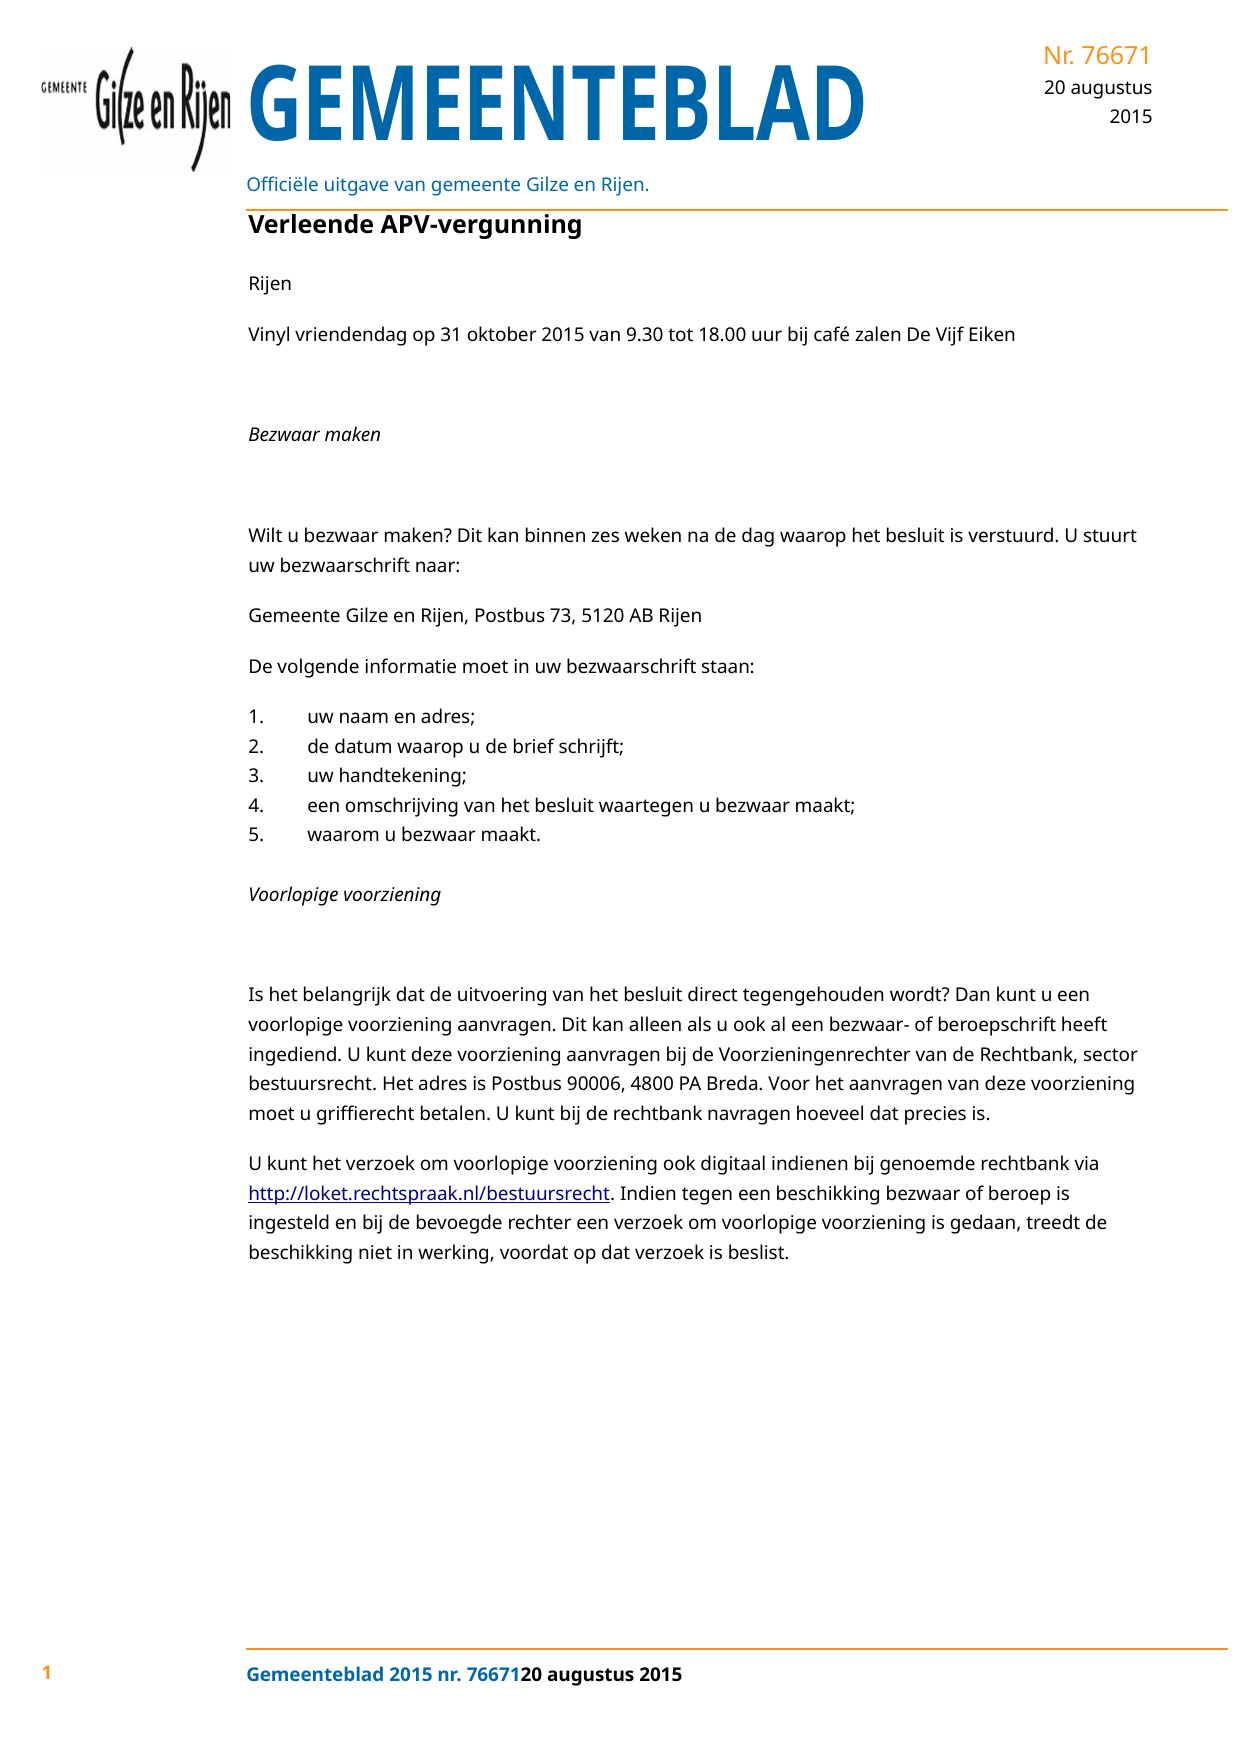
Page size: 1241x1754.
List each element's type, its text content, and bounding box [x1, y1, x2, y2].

picture [41, 47, 231, 172]
text Bezwaar maken [248, 422, 1152, 447]
text Rijen [248, 270, 1152, 296]
text Verleende APV-vergunning [248, 211, 1152, 241]
text Vinyl vriendendag op 31 oktober 2015 van 9.30 tot 18.00 uur bij café zalen De Vijf Eiken [248, 321, 1152, 346]
text Wilt u bezwaar maken? Dit kan binnen zes weken na de dag waarop het besluit is verstuurd. U stuurt uw bezwaarschrift naar: [248, 522, 1152, 578]
text Gemeente Gilze en Rijen, Postbus 73, 5120 AB Rijen [248, 602, 1152, 628]
text Voorlopige voorziening [248, 881, 1152, 906]
text U kunt het verzoek om voorlopige voorziening ook digitaal indienen bij genoemde rechtbank via http://loket.rechtspraak.nl/bestuursrecht. Indien tegen een beschikking bezwaar of beroep is ingesteld en bij de bevoegde rechter een verzoek om voorlopige voorziening is gedaan, treedt de beschikking niet in werking, voordat op dat verzoek is beslist. [248, 1150, 1152, 1265]
list de datum waarop u de brief schrijft; [248, 733, 1152, 758]
text Is het belangrijk dat de uitvoering van het besluit direct tegengehouden wordt? Dan kunt u een voorlopige voorziening aanvragen. Dit kan alleen als u ook al een bezwaar- of beroepschrift heeft ingediend. U kunt deze voorziening aanvragen bij de Voorzieningenrechter van de Rechtbank, sector bestuursrecht. Het adres is Postbus 90006, 4800 PA Breda. Voor het aanvragen van deze voorziening moet u griffierecht betalen. U kunt bij de rechtbank navragen hoeveel dat precies is. [248, 982, 1152, 1126]
text De volgende informatie moet in uw bezwaarschrift staan: [248, 653, 1152, 678]
list uw naam en adres; [248, 703, 1152, 729]
list een omschrijving van het besluit waartegen u bezwaar maakt; [248, 792, 1152, 818]
list waarom u bezwaar maakt. [248, 822, 1152, 847]
list uw handtekening; [248, 762, 1152, 788]
